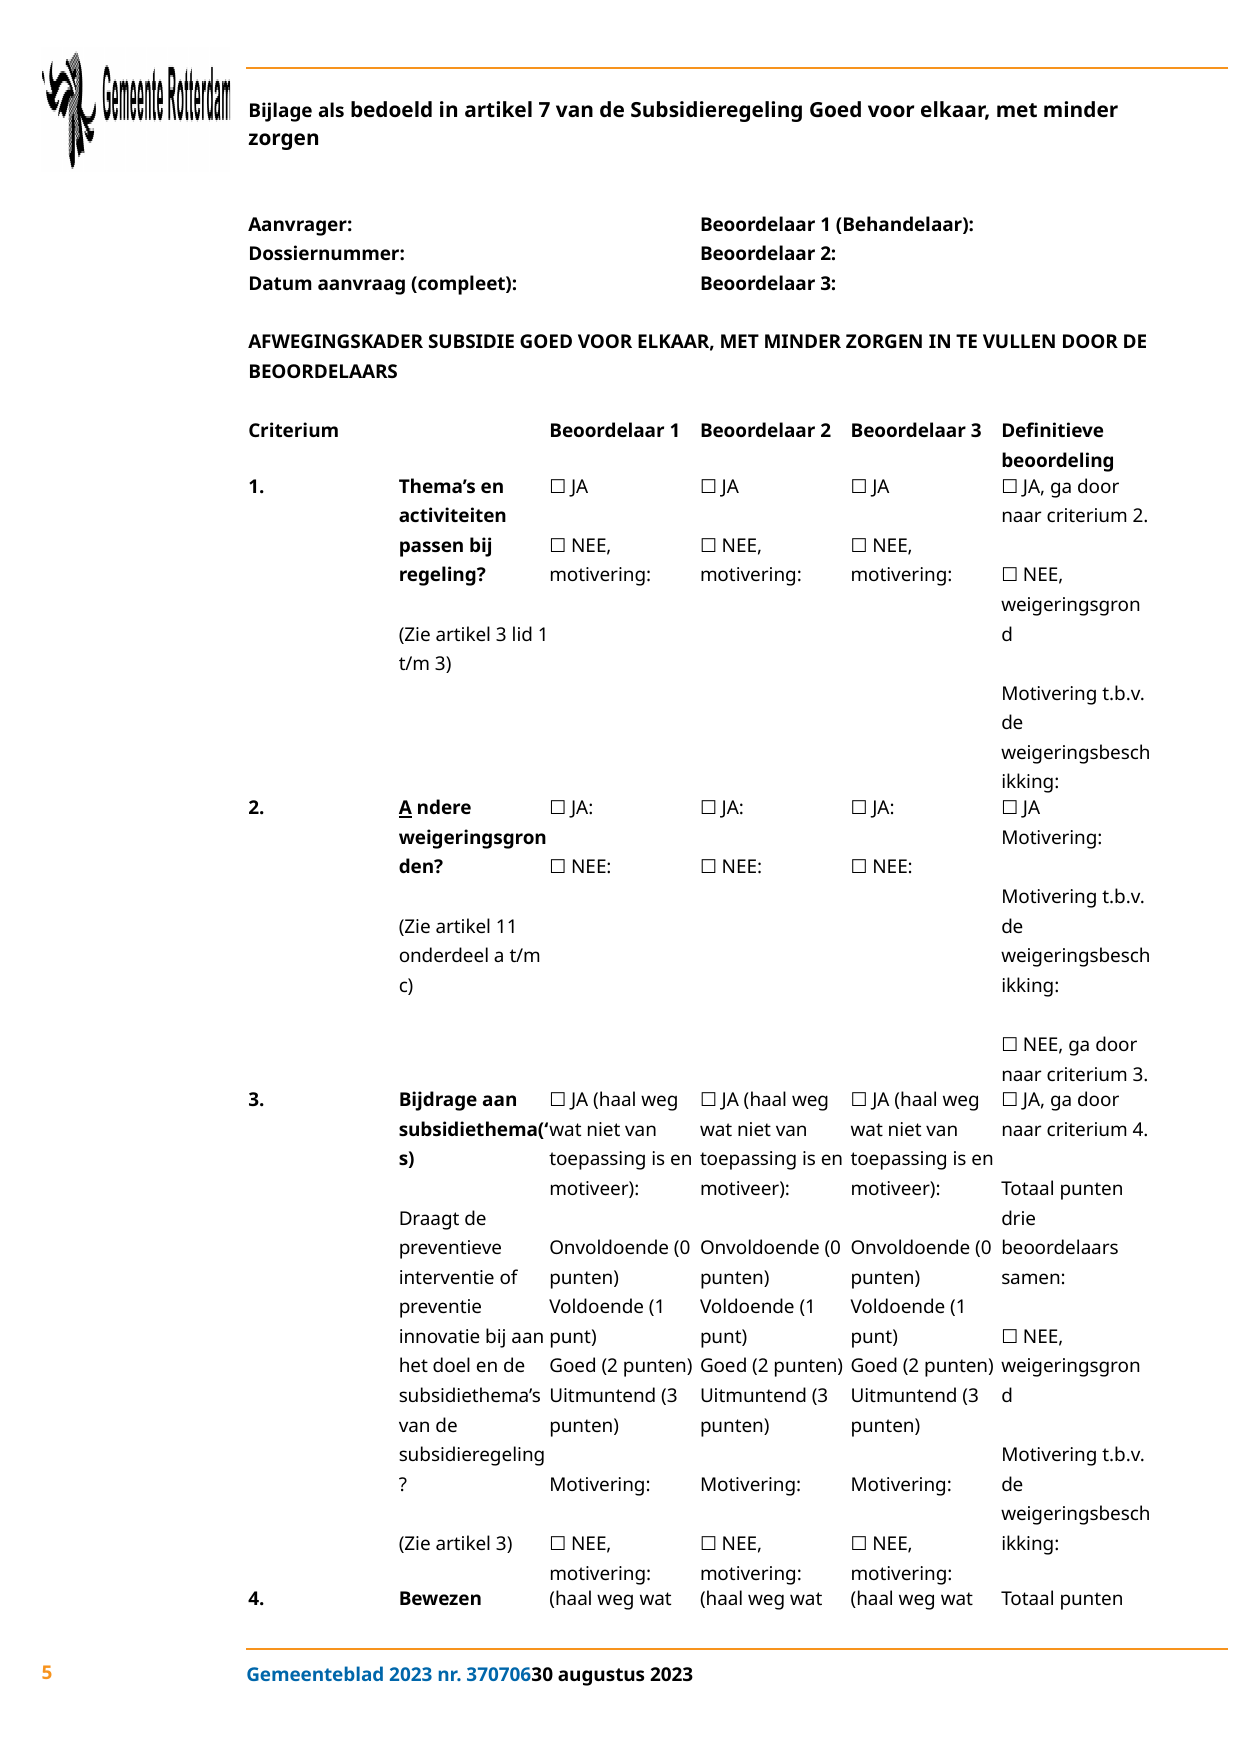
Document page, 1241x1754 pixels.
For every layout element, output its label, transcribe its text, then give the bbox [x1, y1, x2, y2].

table_cell Bijdrage aan subsidiethema(‘s) Draagt de preventieve interventie of preventie innovatie bij aan het doel en de subsidiethema’s van de subsidieregeling? (Zie artikel 3) [399, 1086, 549, 1586]
table_cell ☐ JA Motivering: Motivering t.b.v. de weigeringsbeschikking: ☐ NEE, ga door naar criterium 3. [1001, 795, 1152, 1086]
table_cell ☐ JA: ☐ NEE: [700, 795, 850, 1086]
text AFWEGINGSKADER SUBSIDIE GOED VOOR ELKAAR, MET MINDER ZORGEN IN TE VULLEN DOOR DE BEOORDELAARS [248, 329, 1152, 384]
table_header Beoordelaar 1 [549, 418, 700, 473]
table_header Beoordelaar 3 [850, 418, 1001, 473]
table_header Beoordelaar 2 [700, 418, 850, 473]
table_cell 2. [248, 795, 398, 1086]
table_cell Totaal punten [1001, 1586, 1152, 1611]
table_cell ☐ JA (haal weg wat niet van toepassing is en motiveer): Onvoldoende (0 punten) Voldoende (1 punt) Goed (2 punten) Uitmuntend (3 punten) Motivering: ☐ NEE, motivering: [700, 1086, 850, 1586]
table_cell (haal weg wat [850, 1586, 1001, 1611]
table_header Beoordelaar 1 (Behandelaar): Beoordelaar 2: Beoordelaar 3: [700, 211, 1152, 296]
table_cell ☐ JA ☐ NEE, motivering: [700, 473, 850, 794]
table_cell ☐ JA ☐ NEE, motivering: [549, 473, 700, 794]
table_cell A ndere weigeringsgronden? (Zie artikel 11 onderdeel a t/m c) [399, 795, 549, 1086]
table_cell ☐ JA: ☐ NEE: [850, 795, 1001, 1086]
table_cell (haal weg wat [549, 1586, 700, 1611]
table_cell ☐ JA: ☐ NEE: [549, 795, 700, 1086]
table_cell ☐ JA, ga door naar criterium 2. ☐ NEE, weigeringsgrond Motivering t.b.v. de weigeringsbeschikking: [1001, 473, 1152, 794]
table_cell ☐ JA, ga door naar criterium 4. Totaal punten drie beoordelaars samen: ☐ NEE, weigeringsgrond Motivering t.b.v. de weigeringsbeschikking: [1001, 1086, 1152, 1586]
table_cell 4. [248, 1586, 398, 1611]
table_cell ☐ JA ☐ NEE, motivering: [850, 473, 1001, 794]
table_header Aanvrager: Dossiernummer: Datum aanvraag (compleet): [248, 211, 700, 296]
table_cell Thema’s en activiteiten passen bij regeling? (Zie artikel 3 lid 1 t/m 3) [399, 473, 549, 794]
text Bijlage als bedoeld in artikel 7 van de Subsidieregeling Goed voor elkaar, met minder zorgen [248, 95, 1152, 152]
table_header Criterium [248, 418, 549, 473]
table_header Definitieve beoordeling [1001, 418, 1152, 473]
table_cell Bewezen [399, 1586, 549, 1611]
table_cell ☐ JA (haal weg wat niet van toepassing is en motiveer): Onvoldoende (0 punten) Voldoende (1 punt) Goed (2 punten) Uitmuntend (3 punten) Motivering: ☐ NEE, motivering: [850, 1086, 1001, 1586]
table_cell (haal weg wat [700, 1586, 850, 1611]
table_cell 1. [248, 473, 398, 794]
table_cell ☐ JA (haal weg wat niet van toepassing is en motiveer): Onvoldoende (0 punten) Voldoende (1 punt) Goed (2 punten) Uitmuntend (3 punten) Motivering: ☐ NEE, motivering: [549, 1086, 700, 1586]
picture [41, 47, 231, 172]
table_cell 3. [248, 1086, 398, 1586]
